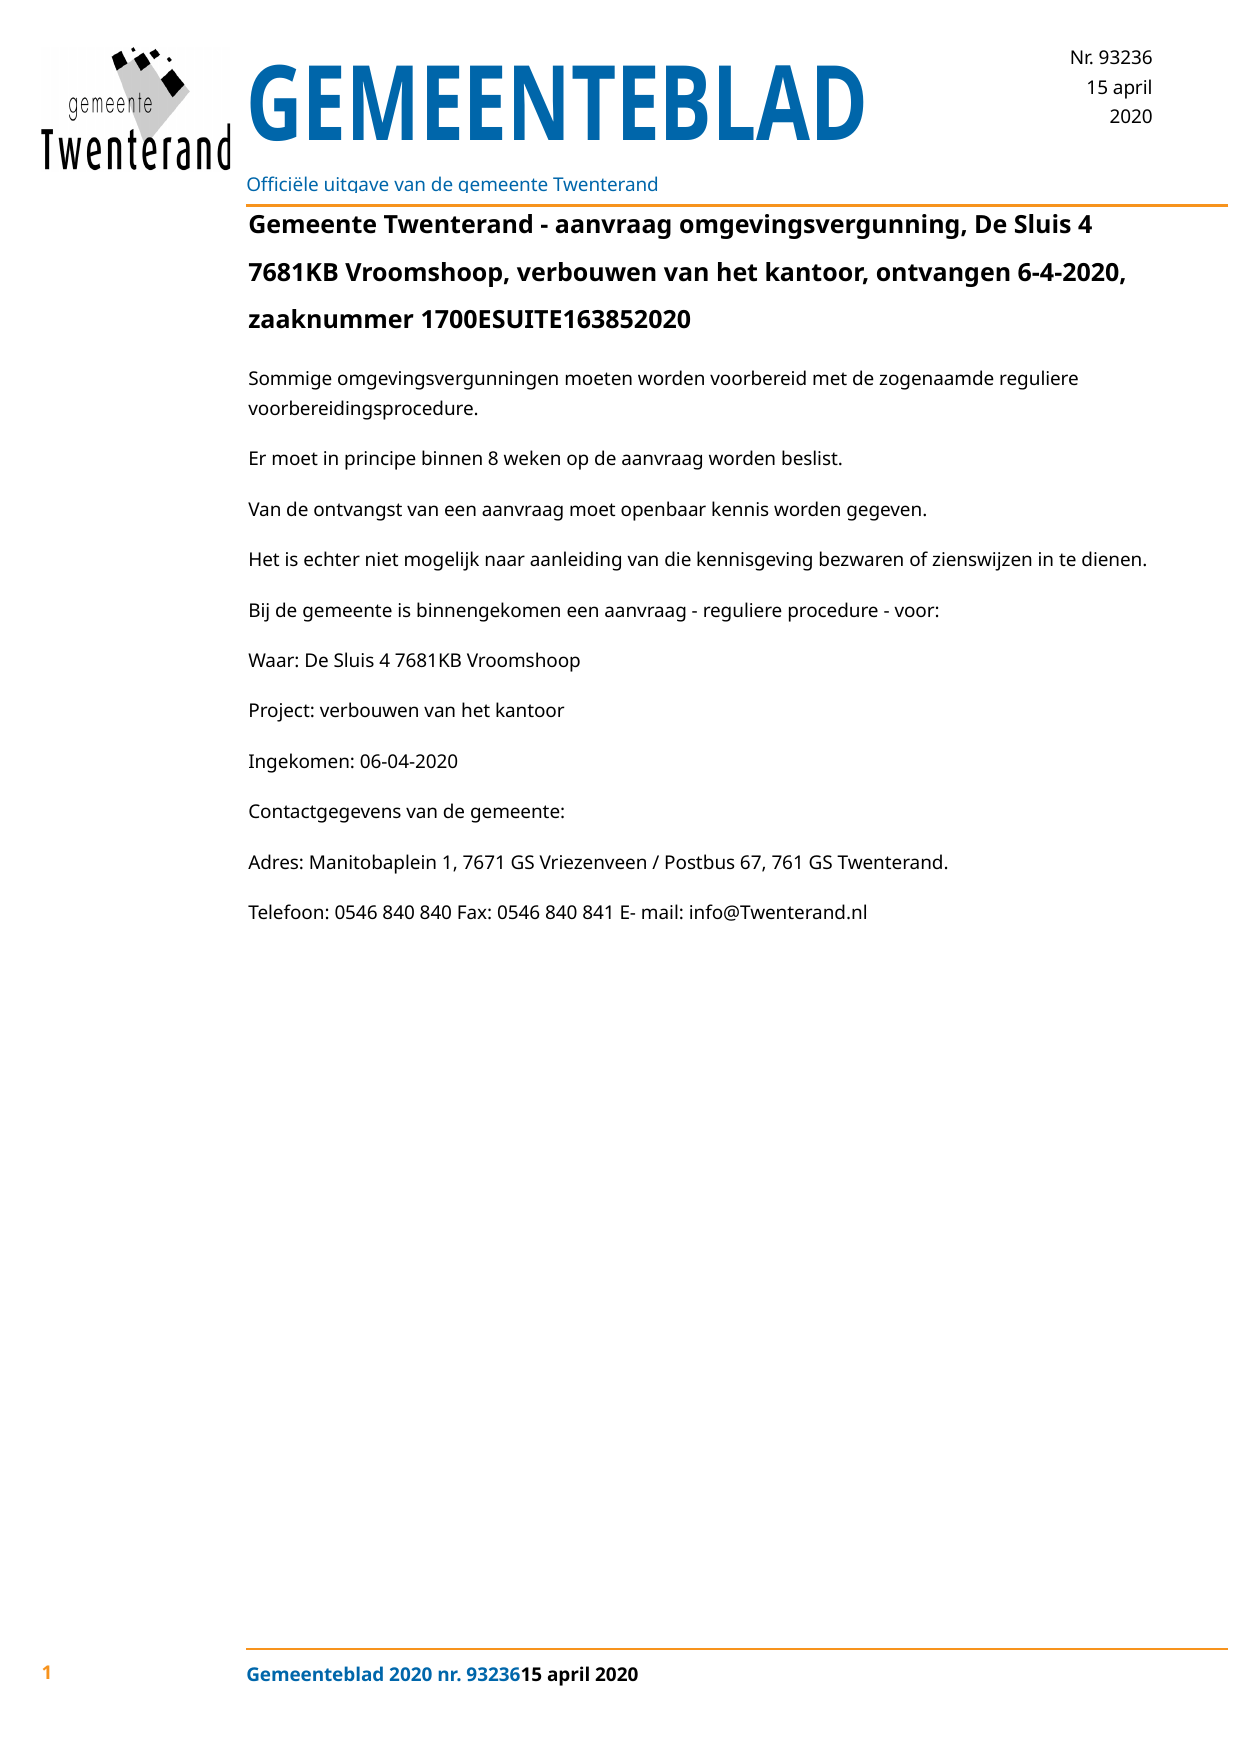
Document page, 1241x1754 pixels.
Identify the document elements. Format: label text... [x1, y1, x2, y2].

text Contactgegevens van de gemeente: [248, 798, 1152, 824]
text Ingekomen: 06-04-2020 [248, 748, 1152, 774]
text Er moet in principe binnen 8 weken op de aanvraag worden beslist. [248, 446, 1152, 471]
text Gemeente Twenterand - aanvraag omgevingsvergunning, De Sluis 4 7681KB Vroomshoop, verbouwen van het kantoor, ontvangen 6-4-2020, zaaknummer 1700ESUITE163852020 [248, 207, 1152, 336]
text Bij de gemeente is binnengekomen een aanvraag - reguliere procedure - voor: [248, 597, 1152, 622]
text Het is echter niet mogelijk naar aanleiding van die kennisgeving bezwaren of zienswijzen in te dienen. [248, 546, 1152, 572]
text Project: verbouwen van het kantoor [248, 698, 1152, 723]
text Telefoon: 0546 840 840 Fax: 0546 840 841 E- mail: info@Twenterand.nl [248, 899, 1152, 925]
text Van de ontvangst van een aanvraag moet openbaar kennis worden gegeven. [248, 496, 1152, 522]
picture [41, 47, 231, 172]
text Sommige omgevingsvergunningen moeten worden voorbereid met de zogenaamde reguliere voorbereidingsprocedure. [248, 366, 1152, 421]
text Adres: Manitobaplein 1, 7671 GS Vriezenveen / Postbus 67, 761 GS Twenterand. [248, 849, 1152, 874]
text Waar: De Sluis 4 7681KB Vroomshoop [248, 647, 1152, 673]
